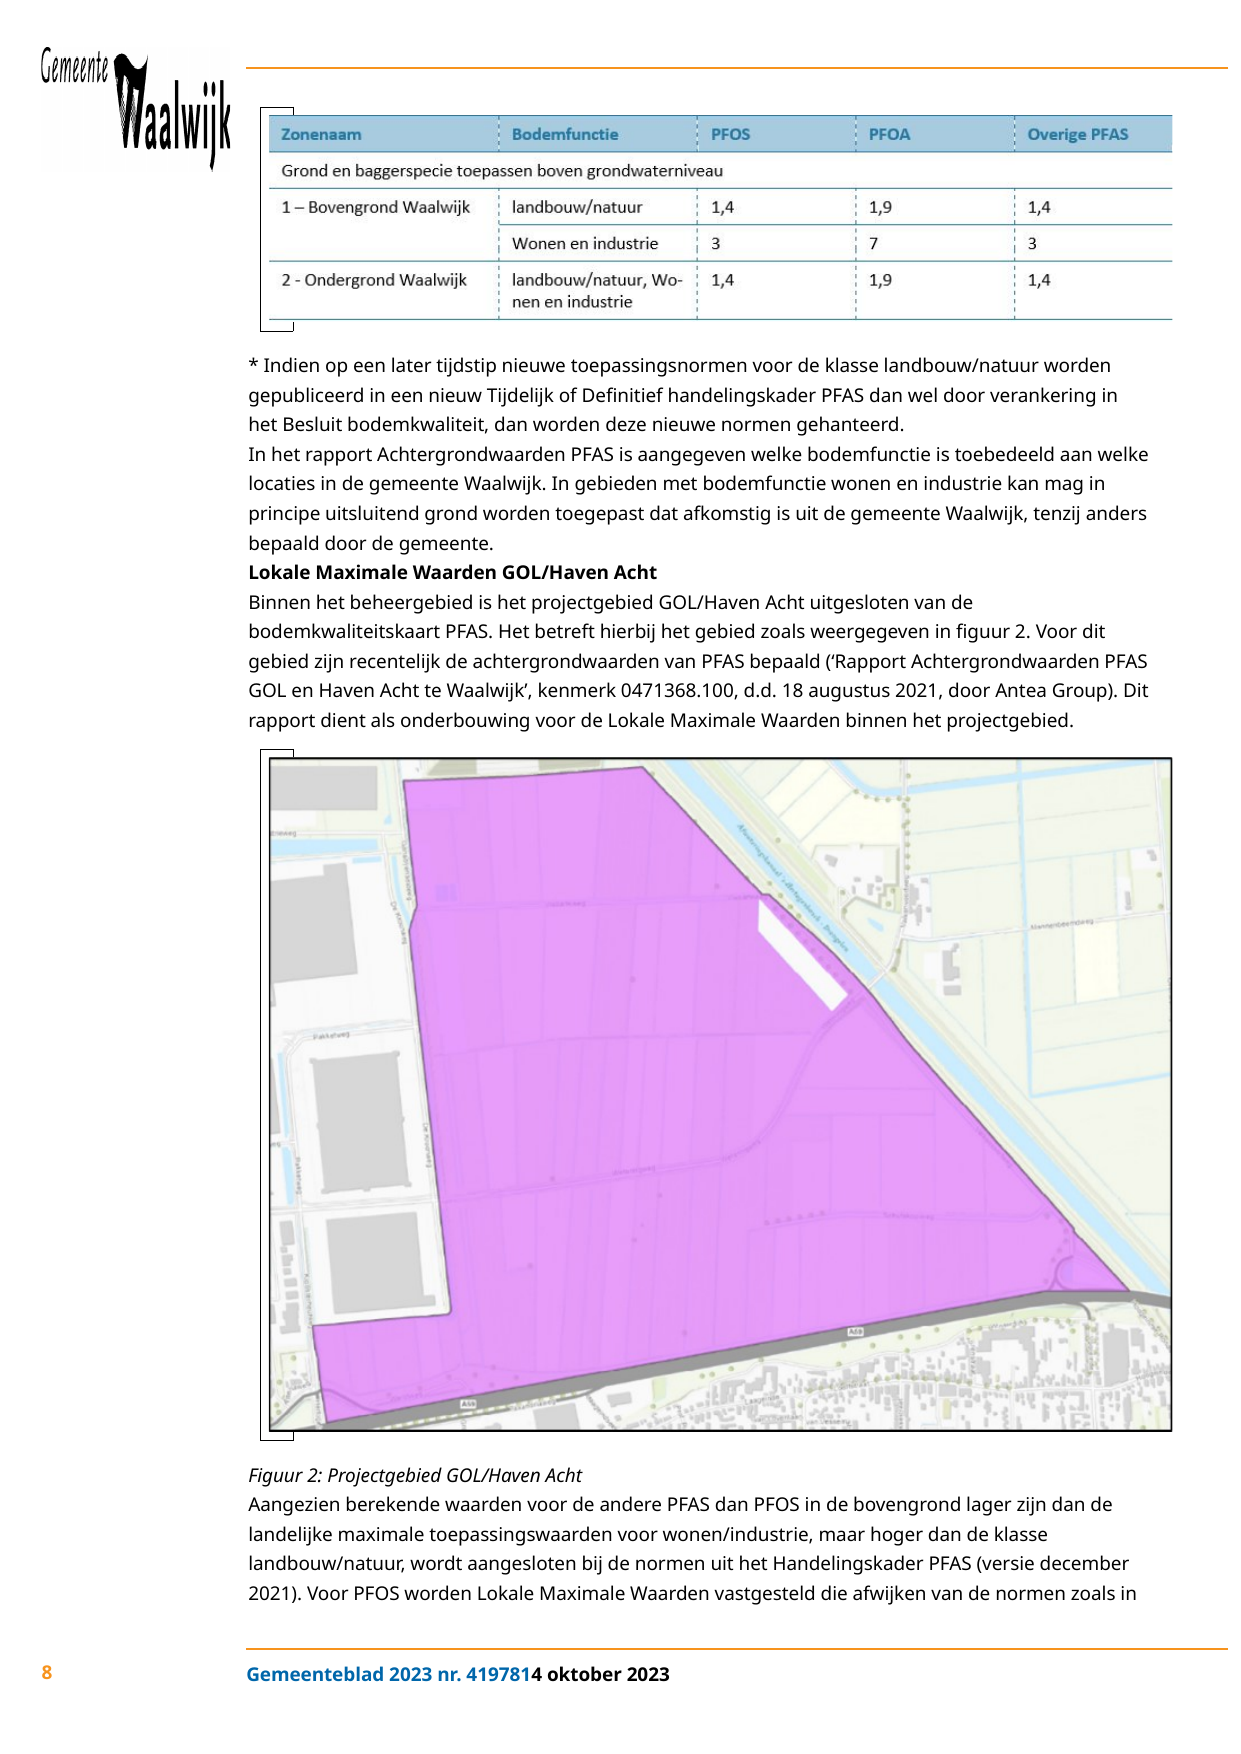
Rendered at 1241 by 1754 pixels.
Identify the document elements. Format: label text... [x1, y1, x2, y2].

text Lokale Maximale Waarden GOL/Haven Acht [248, 559, 1152, 585]
picture [41, 47, 231, 172]
text Aangezien berekende waarden voor de andere PFAS dan PFOS in de bovengrond lager zijn dan de landelijke maximale toepassingswaarden voor wonen/industrie, maar hoger dan de klasse landbouw/natuur, wordt aangesloten bij de normen uit het Handelingskader PFAS (versie december 2021). Voor PFOS worden Lokale Maximale Waarden vastgesteld die afwijken van de normen zoals in [248, 1491, 1152, 1606]
text In het rapport Achtergrondwaarden PFAS is aangegeven welke bodemfunctie is toebedeeld aan welke locaties in de gemeente Waalwijk. In gebieden met bodemfunctie wonen en industrie kan mag in principe uitsluitend grond worden toegepast dat afkomstig is uit de gemeente Waalwijk, tenzij anders bepaald door de gemeente. [248, 441, 1152, 555]
text Figuur 2: Projectgebied GOL/Haven Acht [248, 1462, 1152, 1488]
picture [268, 757, 1173, 1432]
picture [268, 115, 1173, 322]
text Binnen het beheergebied is het projectgebied GOL/Haven Acht uitgesloten van de bodemkwaliteitskaart PFAS. Het betreft hierbij het gebied zoals weergegeven in figuur 2. Voor dit gebied zijn recentelijk de achtergrondwaarden van PFAS bepaald (‘Rapport Achtergrondwaarden PFAS GOL en Haven Acht te Waalwijk’, kenmerk 0471368.100, d.d. 18 augustus 2021, door Antea Group). Dit rapport dient als onderbouwing voor de Lokale Maximale Waarden binnen het projectgebied. [248, 589, 1152, 733]
text * Indien op een later tijdstip nieuwe toepassingsnormen voor de klasse landbouw/natuur worden gepubliceerd in een nieuw Tijdelijk of Definitief handelingskader PFAS dan wel door verankering in het Besluit bodemkwaliteit, dan worden deze nieuwe normen gehanteerd. [248, 352, 1152, 437]
